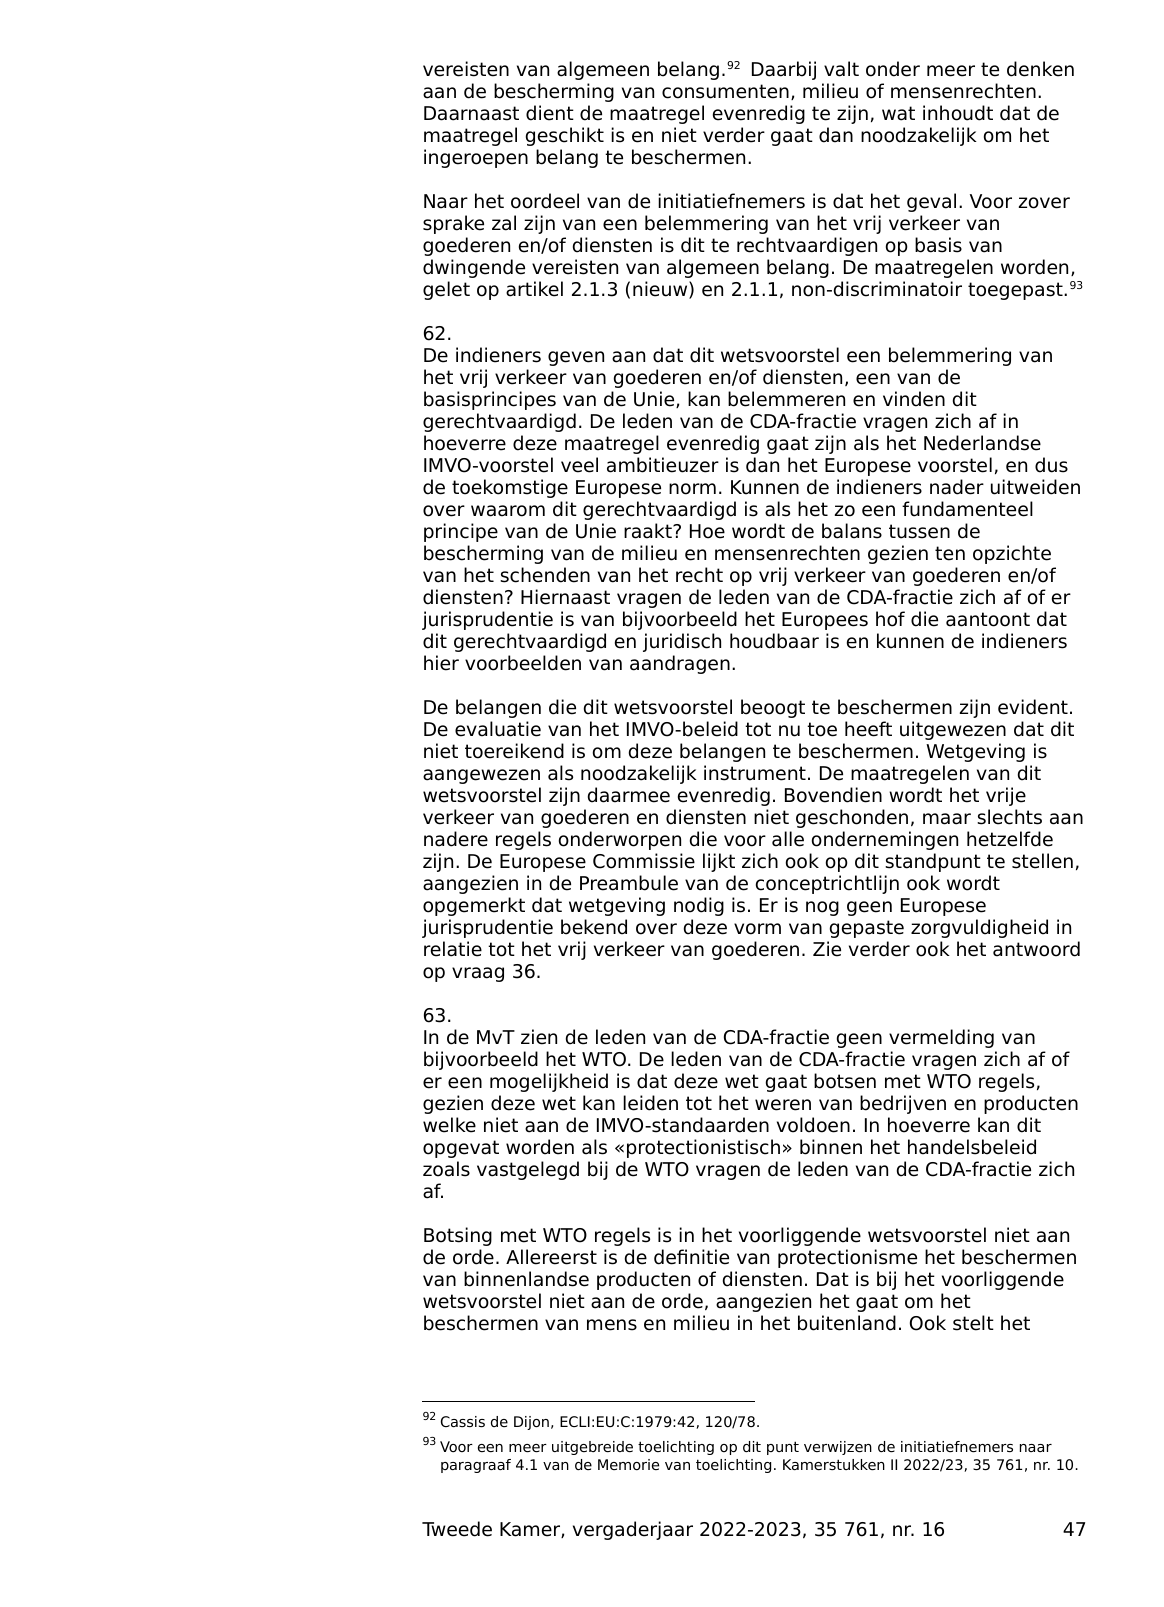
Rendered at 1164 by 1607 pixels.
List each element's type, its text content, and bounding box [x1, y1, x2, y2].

text 63. [422, 1005, 1087, 1027]
text In de MvT zien de leden van de CDA-fractie geen vermelding van bijvoorbeeld het WTO. De leden van de CDA-fractie vragen zich af of er een mogelijkheid is dat deze wet gaat botsen met WTO regels, gezien deze wet kan leiden tot het weren van bedrijven en producten welke niet aan de IMVO-standaarden voldoen. In hoeverre kan dit opgevat worden als «protectionistisch» binnen het handelsbeleid zoals vastgelegd bij de WTO vragen de leden van de CDA-fractie zich af. [422, 1027, 1087, 1203]
text Botsing met WTO regels is in het voorliggende wetsvoorstel niet aan de orde. Allereerst is de definitie van protectionisme het beschermen van binnenlandse producten of diensten. Dat is bij het voorliggende wetsvoorstel niet aan de orde, aangezien het gaat om het beschermen van mens en milieu in het buitenland. Ook stelt het [422, 1225, 1087, 1335]
text De belangen die dit wetsvoorstel beoogt te beschermen zijn evident. De evaluatie van het IMVO-beleid tot nu toe heeft uitgewezen dat dit niet toereikend is om deze belangen te beschermen. Wetgeving is aangewezen als noodzakelijk instrument. De maatregelen van dit wetsvoorstel zijn daarmee evenredig. Bovendien wordt het vrije verkeer van goederen en diensten niet geschonden, maar slechts aan nadere regels onderworpen die voor alle ondernemingen hetzelfde zijn. De Europese Commissie lijkt zich ook op dit standpunt te stellen, aangezien in de Preambule van de conceptrichtlijn ook wordt opgemerkt dat wetgeving nodig is. Er is nog geen Europese jurisprudentie bekend over deze vorm van gepaste zorgvuldigheid in relatie tot het vrij verkeer van goederen. Zie verder ook het antwoord op vraag 36. [422, 697, 1087, 983]
text 62. [422, 323, 1087, 345]
text Voor een meer uitgebreide toelichting op dit punt verwijzen de initiatiefnemers naar paragraaf 4.1 van de Memorie van toelichting. Kamerstukken II 2022/23, 35 761, nr. 10. [422, 1435, 1087, 1474]
text vereisten van algemeen belang. Daarbij valt onder meer te denken aan de bescherming van consumenten, milieu of mensenrechten. Daarnaast dient de maatregel evenredig te zijn, wat inhoudt dat de maatregel geschikt is en niet verder gaat dan noodzakelijk om het ingeroepen belang te beschermen. [422, 59, 1087, 169]
text Cassis de Dijon, ECLI:EU:C:1979:42, 120/78. [422, 1410, 1087, 1432]
text De indieners geven aan dat dit wetsvoorstel een belemmering van het vrij verkeer van goederen en/of diensten, een van de basisprincipes van de Unie, kan belemmeren en vinden dit gerechtvaardigd. De leden van de CDA-fractie vragen zich af in hoeverre deze maatregel evenredig gaat zijn als het Nederlandse IMVO-voorstel veel ambitieuzer is dan het Europese voorstel, en dus de toekomstige Europese norm. Kunnen de indieners nader uitweiden over waarom dit gerechtvaardigd is als het zo een fundamenteel principe van de Unie raakt? Hoe wordt de balans tussen de bescherming van de milieu en mensenrechten gezien ten opzichte van het schenden van het recht op vrij verkeer van goederen en/of diensten? Hiernaast vragen de leden van de CDA-fractie zich af of er jurisprudentie is van bijvoorbeeld het Europees hof die aantoont dat dit gerechtvaardigd en juridisch houdbaar is en kunnen de indieners hier voorbeelden van aandragen. [422, 345, 1087, 675]
text Naar het oordeel van de initiatiefnemers is dat het geval. Voor zover sprake zal zijn van een belemmering van het vrij verkeer van goederen en/of diensten is dit te rechtvaardigen op basis van dwingende vereisten van algemeen belang. De maatregelen worden, gelet op artikel 2.1.3 (nieuw) en 2.1.1, non-discriminatoir toegepast. [422, 191, 1087, 301]
